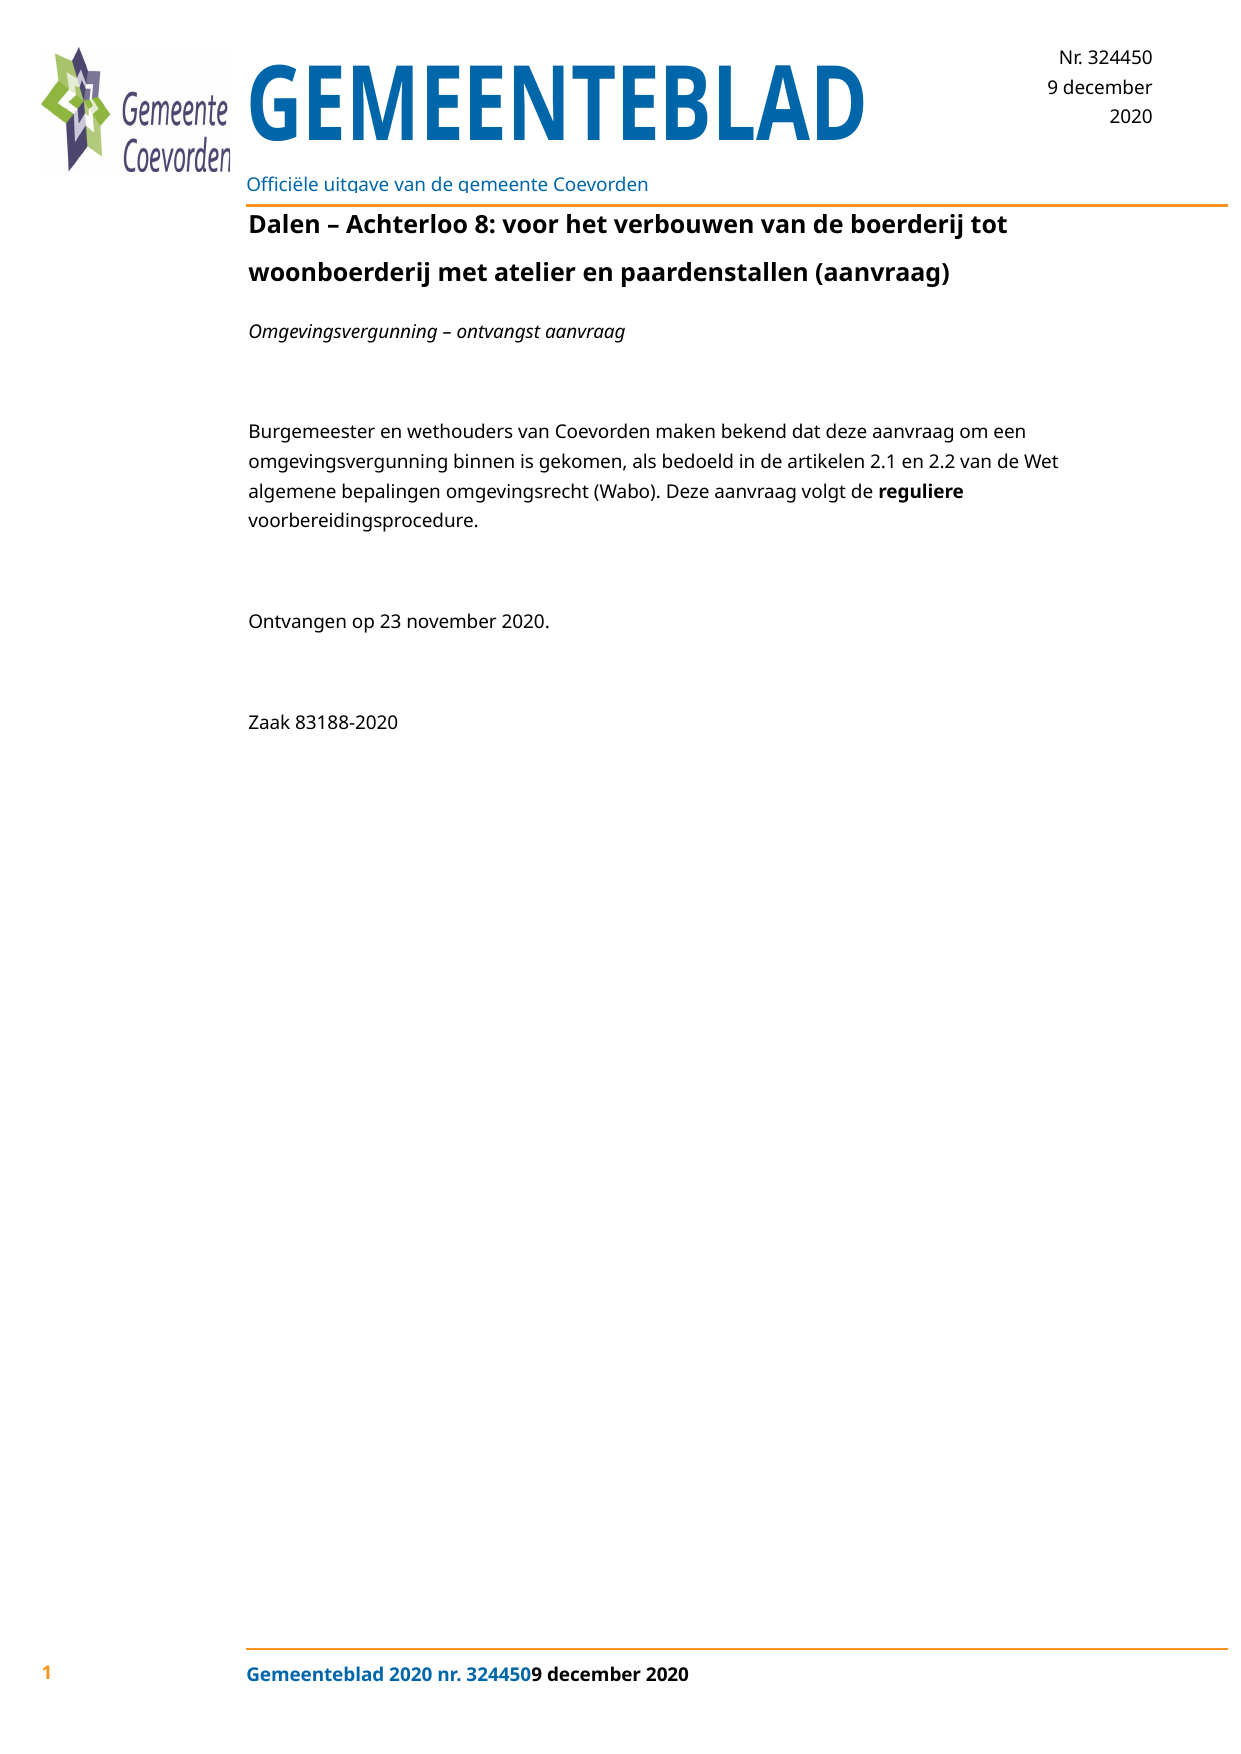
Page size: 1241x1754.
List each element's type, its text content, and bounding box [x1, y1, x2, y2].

text Ontvangen op 23 november 2020. [248, 608, 1152, 634]
text Burgemeester en wethouders van Coevorden maken bekend dat deze aanvraag om een omgevingsvergunning binnen is gekomen, als bedoeld in de artikelen 2.1 en 2.2 van de Wet algemene bepalingen omgevingsrecht (Wabo). Deze aanvraag volgt de reguliere voorbereidingsprocedure. [248, 419, 1152, 533]
text Omgevingsvergunning – ontvangst aanvraag [248, 318, 1152, 344]
text Zaak 83188-2020 [248, 709, 1152, 735]
picture [41, 47, 231, 172]
text Dalen – Achterloo 8: voor het verbouwen van de boerderij tot woonboerderij met atelier en paardenstallen (aanvraag) [248, 207, 1152, 288]
